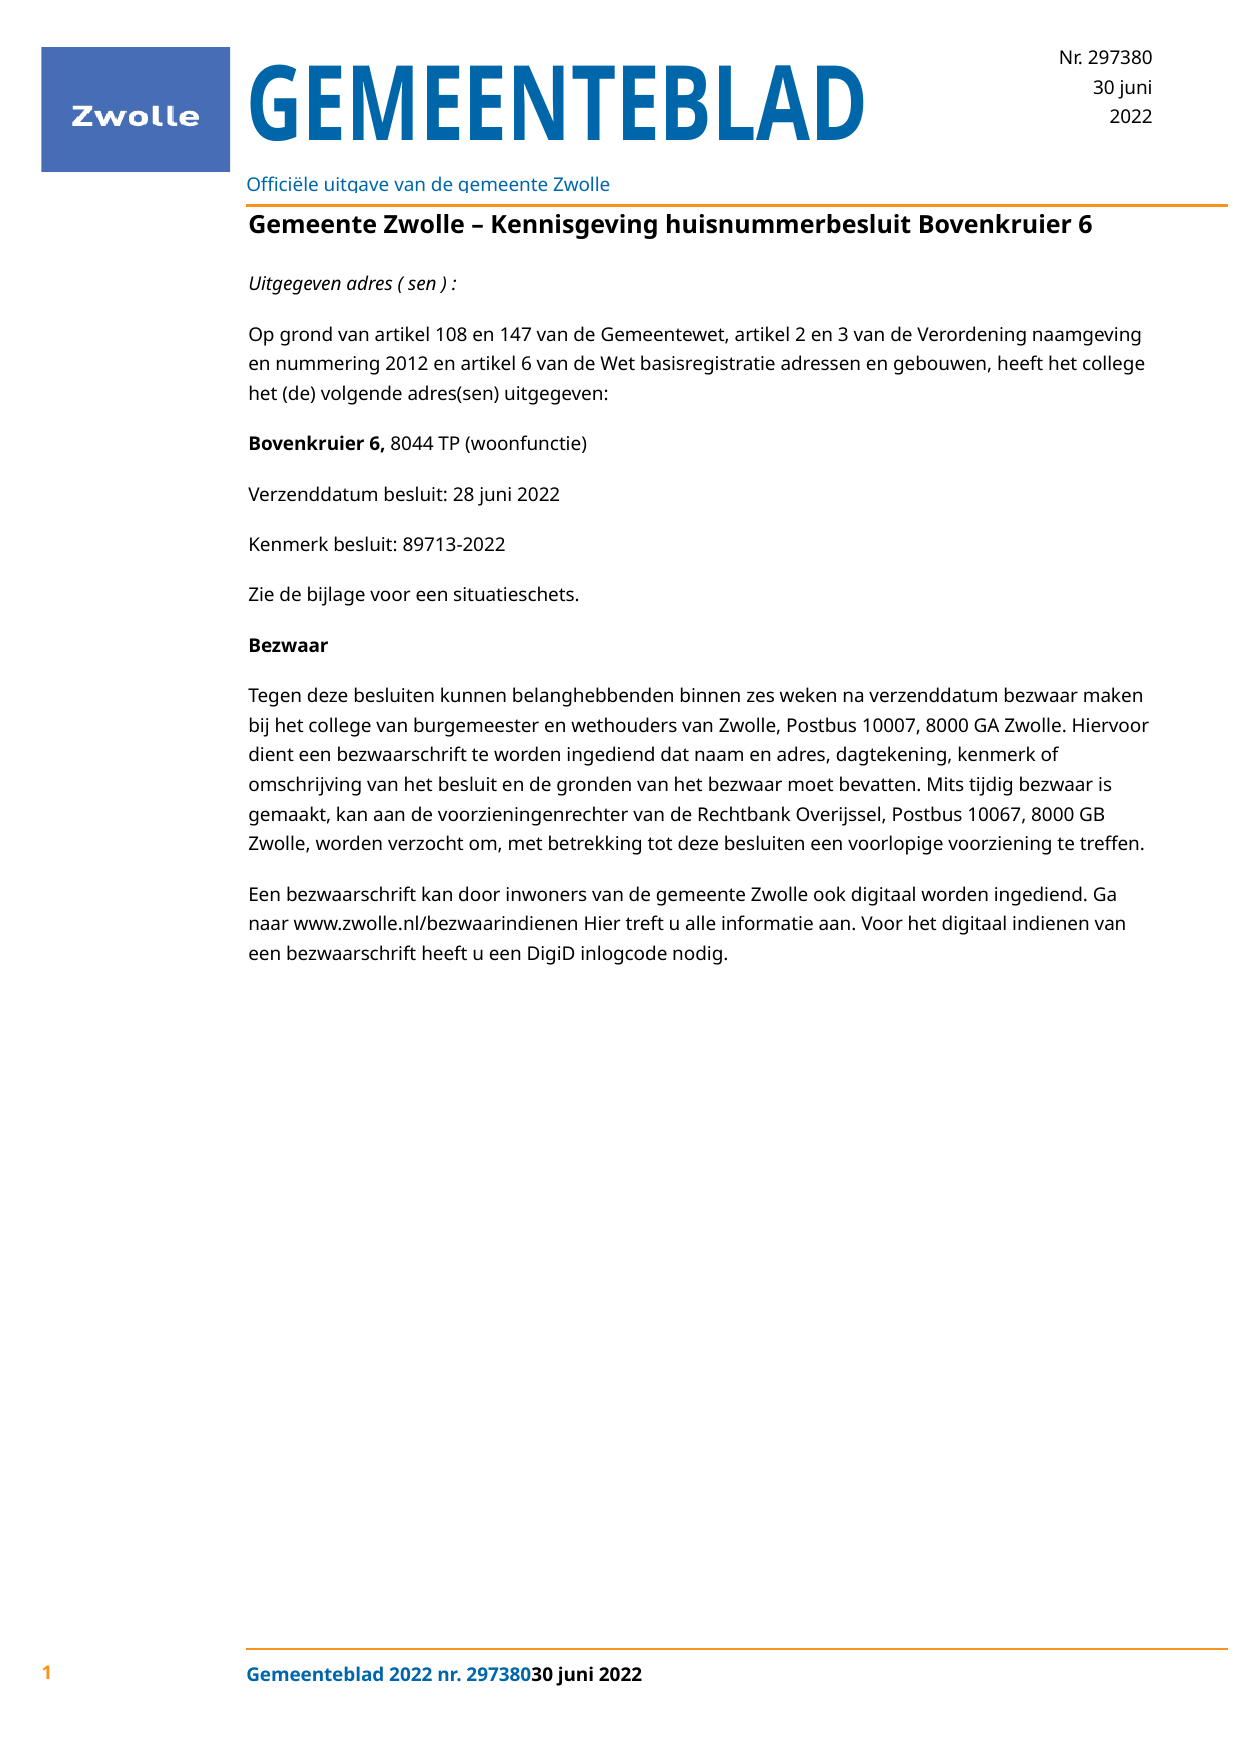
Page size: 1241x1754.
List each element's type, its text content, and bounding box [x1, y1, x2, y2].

text Bezwaar [248, 632, 1152, 658]
text Zie de bijlage voor een situatieschets. [248, 582, 1152, 607]
text Een bezwaarschrift kan door inwoners van de gemeente Zwolle ook digitaal worden ingediend. Ga naar www.zwolle.nl/bezwaarindienen Hier treft u alle informatie aan. Voor het digitaal indienen van een bezwaarschrift heeft u een DigiD inlogcode nodig. [248, 881, 1152, 966]
picture [41, 47, 231, 172]
text Tegen deze besluiten kunnen belanghebbenden binnen zes weken na verzenddatum bezwaar maken bij het college van burgemeester en wethouders van Zwolle, Postbus 10007, 8000 GA Zwolle. Hiervoor dient een bezwaarschrift te worden ingediend dat naam en adres, dagtekening, kenmerk of omschrijving van het besluit en de gronden van het bezwaar moet bevatten. Mits tijdig bezwaar is gemaakt, kan aan de voorzieningenrechter van de Rechtbank Overijssel, Postbus 10067, 8000 GB Zwolle, worden verzocht om, met betrekking tot deze besluiten een voorlopige voorziening te treffen. [248, 682, 1152, 856]
text Verzenddatum besluit: 28 juni 2022 [248, 481, 1152, 506]
text Gemeente Zwolle – Kennisgeving huisnummerbesluit Bovenkruier 6 [248, 207, 1152, 241]
text Kenmerk besluit: 89713-2022 [248, 531, 1152, 557]
text Bovenkruier 6, 8044 TP (woonfunctie) [248, 430, 1152, 456]
text Uitgegeven adres ( sen ) : [248, 270, 1152, 296]
text Op grond van artikel 108 en 147 van de Gemeentewet, artikel 2 en 3 van de Verordening naamgeving en nummering 2012 en artikel 6 van de Wet basisregistratie adressen en gebouwen, heeft het college het (de) volgende adres(sen) uitgegeven: [248, 321, 1152, 406]
